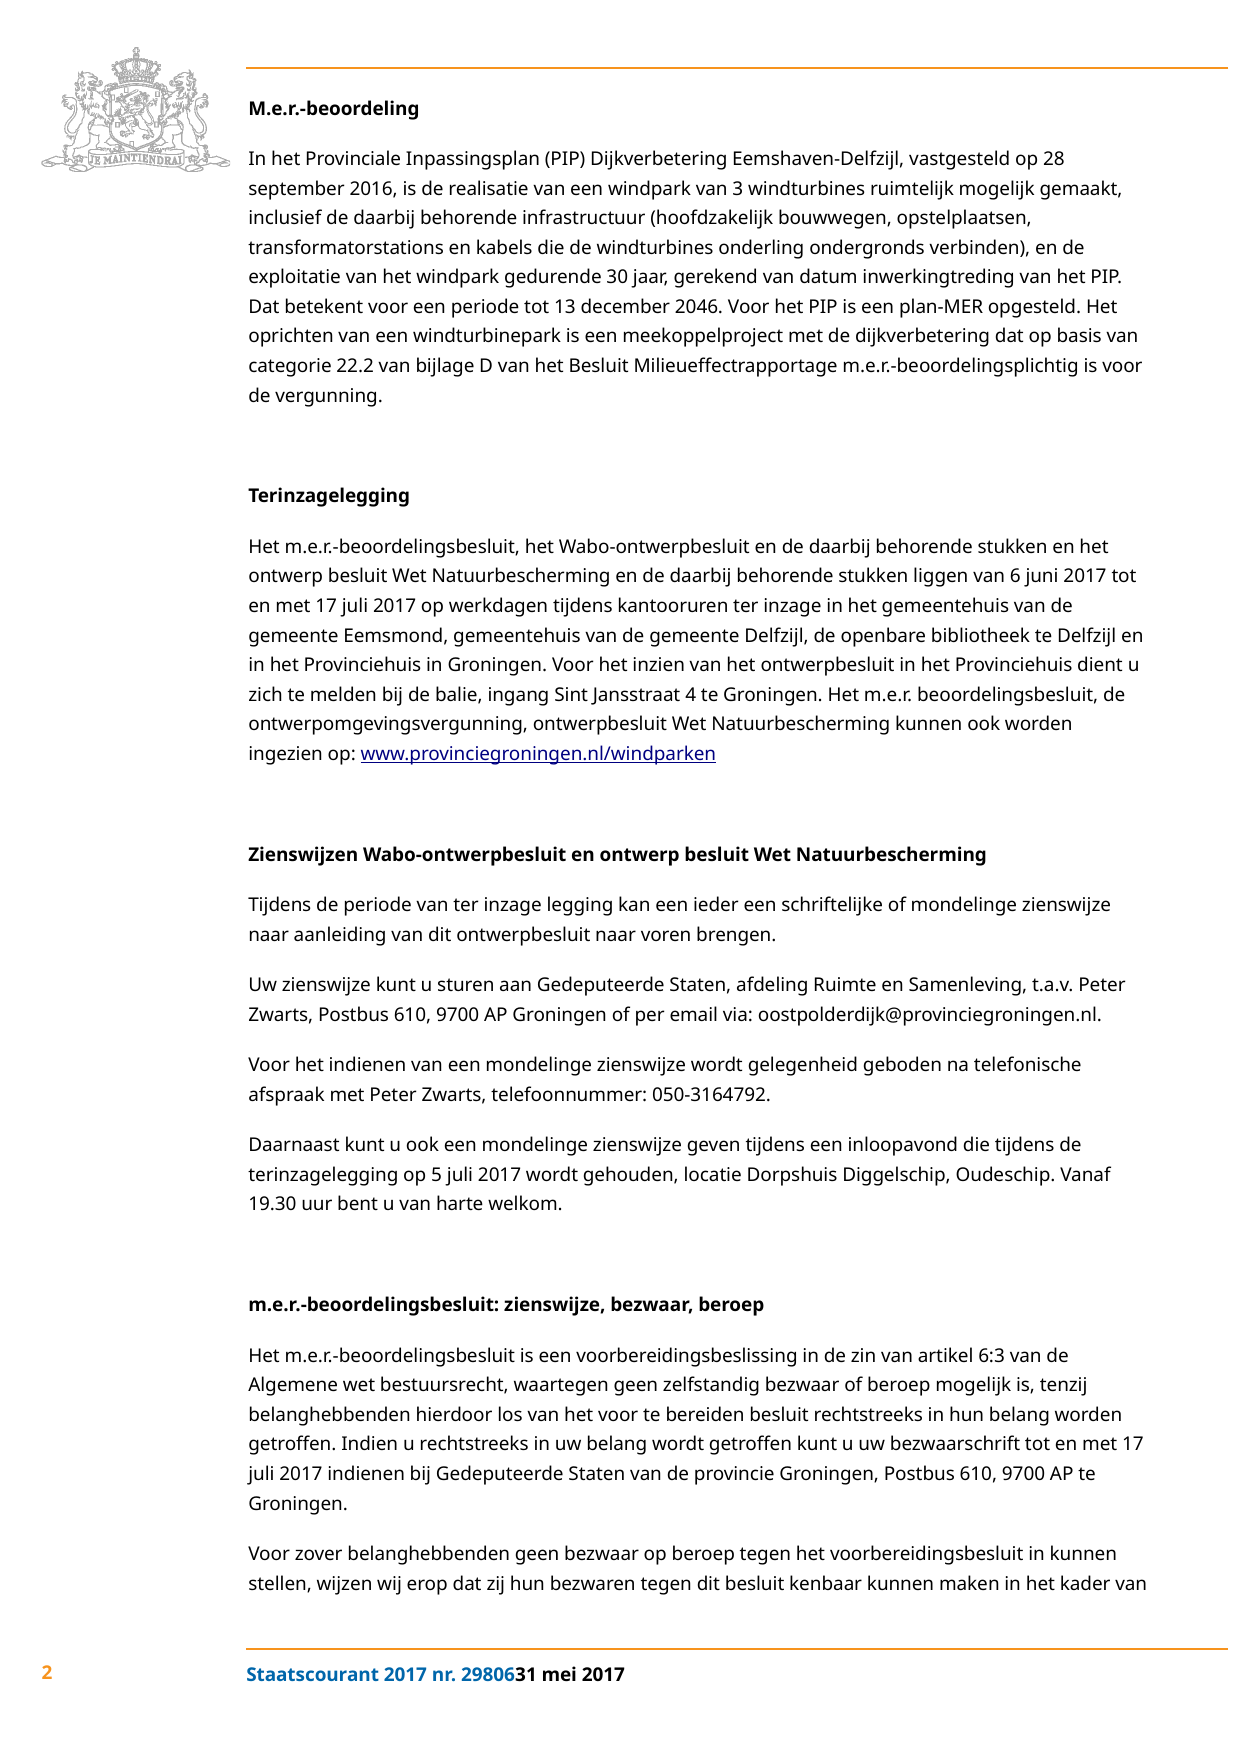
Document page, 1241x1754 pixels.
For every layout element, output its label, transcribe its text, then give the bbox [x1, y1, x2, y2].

text In het Provinciale Inpassingsplan (PIP) Dijkverbetering Eemshaven-Delfzijl, vastgesteld op 28 september 2016, is de realisatie van een windpark van 3 windturbines ruimtelijk mogelijk gemaakt, inclusief de daarbij behorende infrastructuur (hoofdzakelijk bouwwegen, opstelplaatsen, transformatorstations en kabels die de windturbines onderling ondergronds verbinden), en de exploitatie van het windpark gedurende 30 jaar, gerekend van datum inwerkingtreding van het PIP. Dat betekent voor een periode tot 13 december 2046. Voor het PIP is een plan-MER opgesteld. Het oprichten van een windturbinepark is een meekoppelproject met de dijkverbetering dat op basis van categorie 22.2 van bijlage D van het Besluit Milieueffectrapportage m.e.r.-beoordelingsplichtig is voor de vergunning. [248, 145, 1152, 408]
picture [41, 47, 231, 172]
text Zienswijzen Wabo-ontwerpbesluit en ontwerp besluit Wet Natuurbescherming [248, 841, 1152, 867]
text M.e.r.-beoordeling [248, 95, 1152, 121]
text Daarnaast kunt u ook een mondelinge zienswijze geven tijdens een inloopavond die tijdens de terinzagelegging op 5 juli 2017 wordt gehouden, locatie Dorpshuis Diggelschip, Oudeschip. Vanaf 19.30 uur bent u van harte welkom. [248, 1131, 1152, 1216]
text Het m.e.r.-beoordelingsbesluit, het Wabo-ontwerpbesluit en de daarbij behorende stukken en het ontwerp besluit Wet Natuurbescherming en de daarbij behorende stukken liggen van 6 juni 2017 tot en met 17 juli 2017 op werkdagen tijdens kantooruren ter inzage in het gemeentehuis van de gemeente Eemsmond, gemeentehuis van de gemeente Delfzijl, de openbare bibliotheek te Delfzijl en in het Provinciehuis in Groningen. Voor het inzien van het ontwerpbesluit in het Provinciehuis dient u zich te melden bij de balie, ingang Sint Jansstraat 4 te Groningen. Het m.e.r. beoordelingsbesluit, de ontwerpomgevingsvergunning, ontwerpbesluit Wet Natuurbescherming kunnen ook worden ingezien op: www.provinciegroningen.nl/windparken [248, 533, 1152, 766]
text Voor zover belanghebbenden geen bezwaar op beroep tegen het voorbereidingsbesluit in kunnen stellen, wijzen wij erop dat zij hun bezwaren tegen dit besluit kenbaar kunnen maken in het kader van [248, 1540, 1152, 1596]
text Tijdens de periode van ter inzage legging kan een ieder een schriftelijke of mondelinge zienswijze naar aanleiding van dit ontwerpbesluit naar voren brengen. [248, 891, 1152, 947]
text Uw zienswijze kunt u sturen aan Gedeputeerde Staten, afdeling Ruimte en Samenleving, t.a.v. Peter Zwarts, Postbus 610, 9700 AP Groningen of per email via: oostpolderdijk@provinciegroningen.nl. [248, 971, 1152, 1027]
text m.e.r.-beoordelingsbesluit: zienswijze, bezwaar, beroep [248, 1291, 1152, 1317]
text Het m.e.r.-beoordelingsbesluit is een voorbereidingsbeslissing in de zin van artikel 6:3 van de Algemene wet bestuursrecht, waartegen geen zelfstandig bezwaar of beroep mogelijk is, tenzij belanghebbenden hierdoor los van het voor te bereiden besluit rechtstreeks in hun belang worden getroffen. Indien u rechtstreeks in uw belang wordt getroffen kunt u uw bezwaarschrift tot en met 17 juli 2017 indienen bij Gedeputeerde Staten van de provincie Groningen, Postbus 610, 9700 AP te Groningen. [248, 1342, 1152, 1516]
text Voor het indienen van een mondelinge zienswijze wordt gelegenheid geboden na telefonische afspraak met Peter Zwarts, telefoonnummer: 050-3164792. [248, 1051, 1152, 1107]
text Terinzagelegging [248, 483, 1152, 508]
